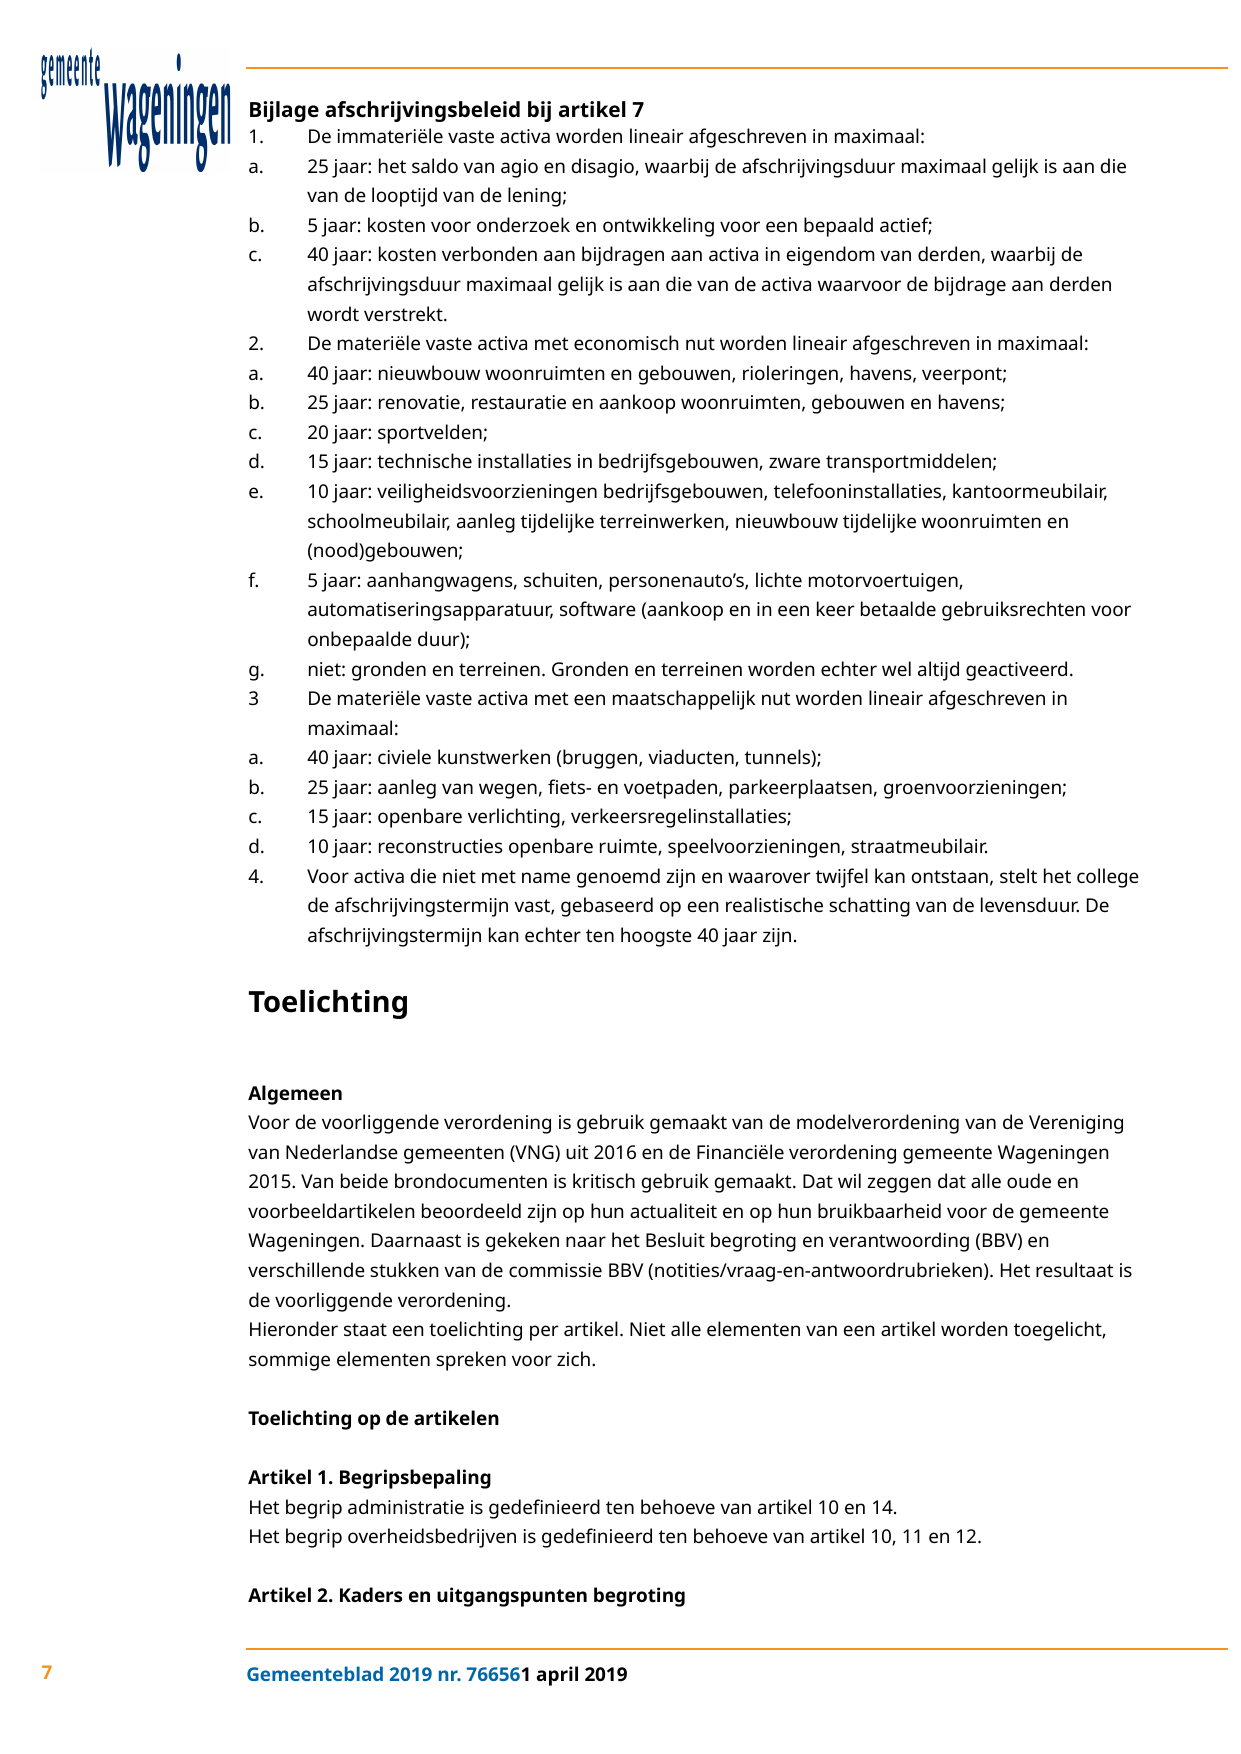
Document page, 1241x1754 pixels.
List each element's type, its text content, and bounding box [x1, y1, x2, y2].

text Bijlage afschrijvingsbeleid bij artikel 7 [248, 95, 1152, 123]
list De materiële vaste activa met economisch nut worden lineair afgeschreven in maximaal: [248, 330, 1152, 356]
text Artikel 1. Begripsbepaling [248, 1464, 1152, 1490]
list De immateriële vaste activa worden lineair afgeschreven in maximaal: [248, 123, 1152, 149]
list 10 jaar: veiligheidsvoorzieningen bedrijfsgebouwen, telefooninstallaties, kantoormeubilair, schoolmeubilair, aanleg tijdelijke terreinwerken, nieuwbouw tijdelijke woonruimten en (nood)gebouwen; [248, 478, 1152, 563]
list 10 jaar: reconstructies openbare ruimte, speelvoorzieningen, straatmeubilair. [248, 833, 1152, 859]
list 25 jaar: het saldo van agio en disagio, waarbij de afschrijvingsduur maximaal gelijk is aan die van de looptijd van de lening; [248, 153, 1152, 208]
list 40 jaar: civiele kunstwerken (bruggen, viaducten, tunnels); [248, 744, 1152, 770]
list 15 jaar: technische installaties in bedrijfsgebouwen, zware transportmiddelen; [248, 449, 1152, 474]
picture [41, 47, 231, 172]
list 5 jaar: aanhangwagens, schuiten, personenauto’s, lichte motorvoertuigen, automatiseringsapparatuur, software (aankoop en in een keer betaalde gebruiksrechten voor onbepaalde duur); [248, 567, 1152, 652]
list 5 jaar: kosten voor onderzoek en ontwikkeling voor een bepaald actief; [248, 212, 1152, 238]
list De materiële vaste activa met een maatschappelijk nut worden lineair afgeschreven in maximaal: [248, 685, 1152, 741]
list Voor activa die niet met name genoemd zijn en waarover twijfel kan ontstaan, stelt het college de afschrijvingstermijn vast, gebaseerd op een realistische schatting van de levensduur. De afschrijvingstermijn kan echter ten hoogste 40 jaar zijn. [248, 863, 1152, 948]
text Het begrip overheidsbedrijven is gedefinieerd ten behoeve van artikel 10, 11 en 12. [248, 1523, 1152, 1549]
text Artikel 2. Kaders en uitgangspunten begroting [248, 1583, 1152, 1608]
list 40 jaar: kosten verbonden aan bijdragen aan activa in eigendom van derden, waarbij de afschrijvingsduur maximaal gelijk is aan die van de activa waarvoor de bijdrage aan derden wordt verstrekt. [248, 242, 1152, 327]
list 15 jaar: openbare verlichting, verkeersregelinstallaties; [248, 804, 1152, 829]
text Toelichting [248, 981, 1152, 1021]
list 25 jaar: aanleg van wegen, fiets- en voetpaden, parkeerplaatsen, groenvoorzieningen; [248, 774, 1152, 800]
text Voor de voorliggende verordening is gebruik gemaakt van de modelverordening van de Vereniging van Nederlandse gemeenten (VNG) uit 2016 en de Financiële verordening gemeente Wageningen 2015. Van beide brondocumenten is kritisch gebruik gemaakt. Dat wil zeggen dat alle oude en voorbeeldartikelen beoordeeld zijn op hun actualiteit en op hun bruikbaarheid voor de gemeente Wageningen. Daarnaast is gekeken naar het Besluit begroting en verantwoording (BBV) en verschillende stukken van de commissie BBV (notities/vraag-en-antwoordrubrieken). Het resultaat is de voorliggende verordening. [248, 1109, 1152, 1312]
list 40 jaar: nieuwbouw woonruimten en gebouwen, rioleringen, havens, veerpont; [248, 360, 1152, 386]
list niet: gronden en terreinen. Gronden en terreinen worden echter wel altijd geactiveerd. [248, 656, 1152, 682]
text Het begrip administratie is gedefinieerd ten behoeve van artikel 10 en 14. [248, 1494, 1152, 1519]
text Hieronder staat een toelichting per artikel. Niet alle elementen van een artikel worden toegelicht, sommige elementen spreken voor zich. [248, 1316, 1152, 1372]
list 20 jaar: sportvelden; [248, 419, 1152, 445]
list 25 jaar: renovatie, restauratie en aankoop woonruimten, gebouwen en havens; [248, 389, 1152, 415]
text Algemeen [248, 1080, 1152, 1105]
text Toelichting op de artikelen [248, 1405, 1152, 1431]
